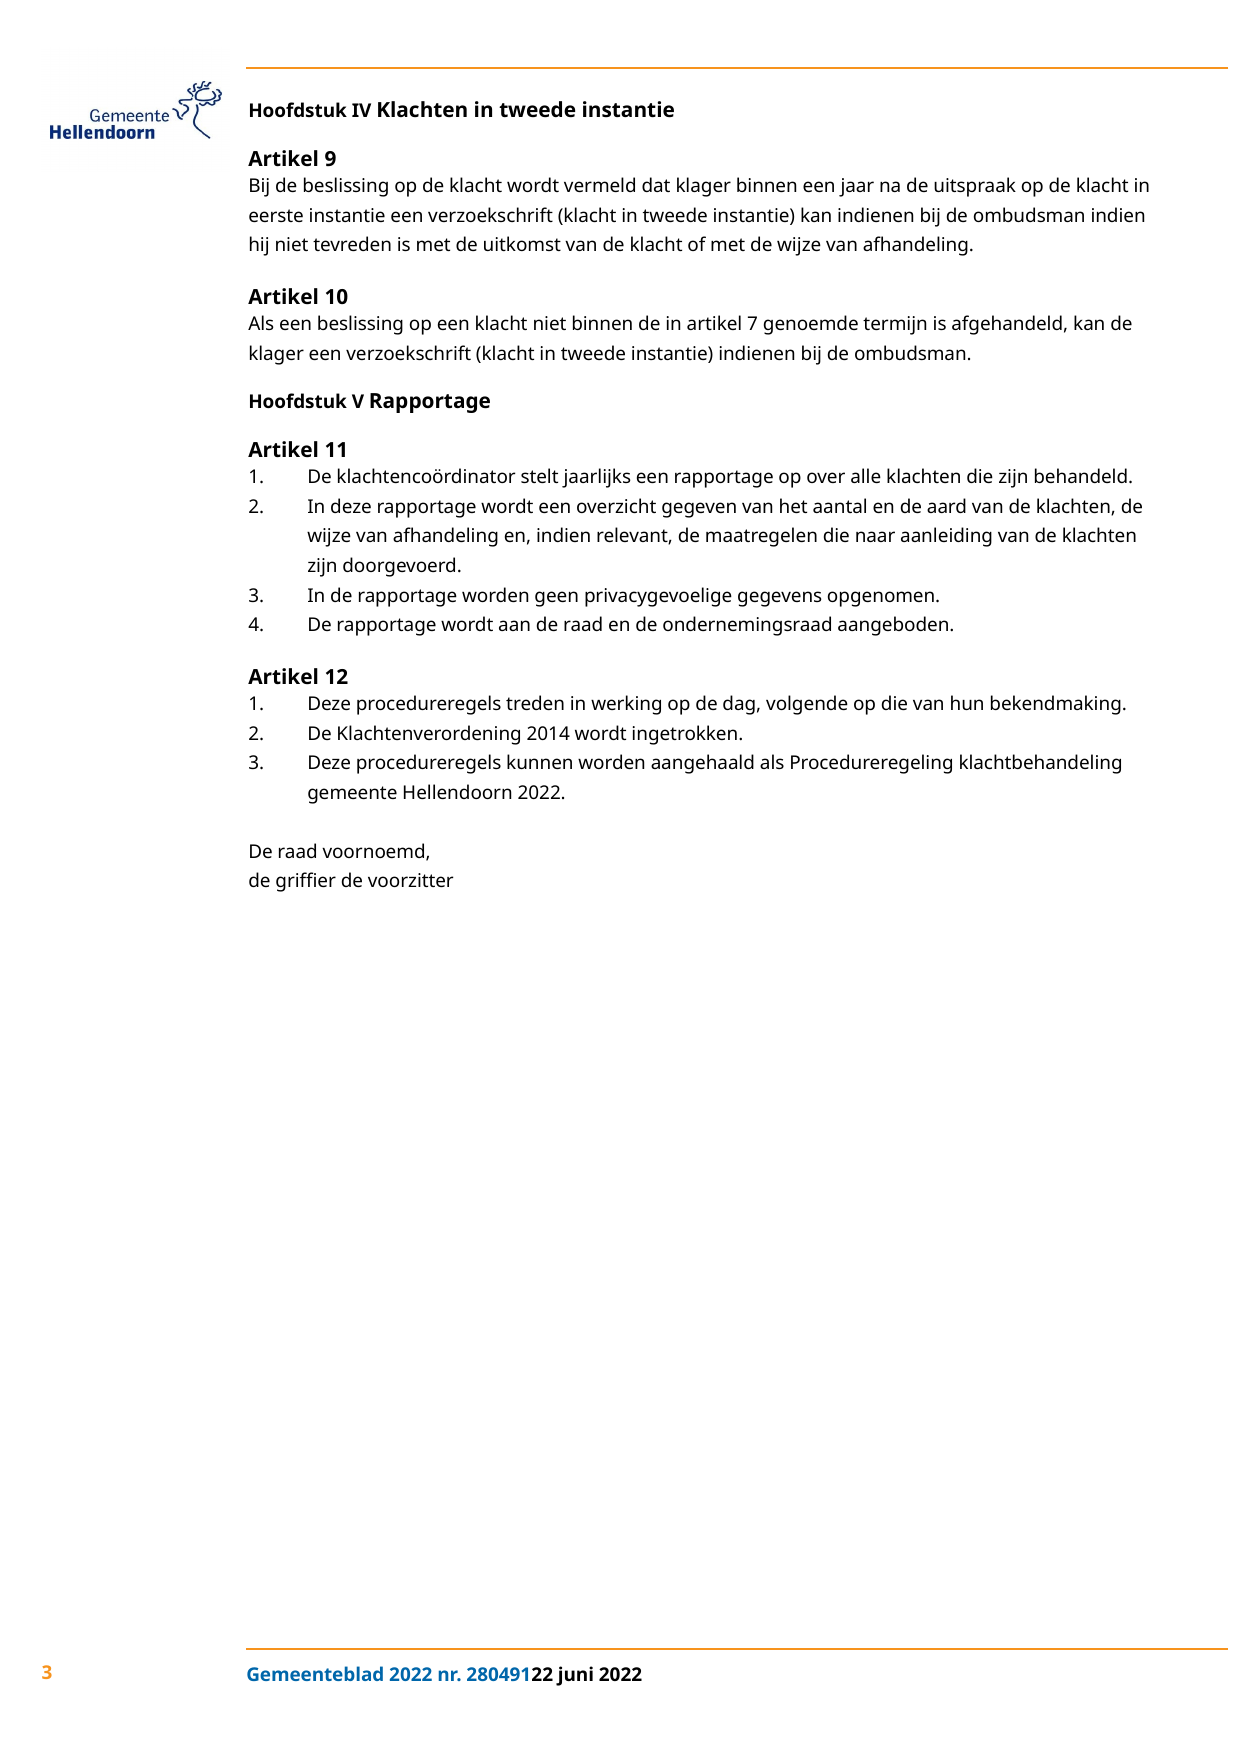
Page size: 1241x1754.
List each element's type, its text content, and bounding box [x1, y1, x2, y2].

text Artikel 11 [248, 435, 1152, 463]
list In deze rapportage wordt een overzicht gegeven van het aantal en de aard van de klachten, de wijze van afhandeling en, indien relevant, de maatregelen die naar aanleiding van de klachten zijn doorgevoerd. [248, 493, 1152, 578]
text De raad voornoemd, [248, 838, 1152, 864]
list De klachtencoördinator stelt jaarlijks een rapportage op over alle klachten die zijn behandeld. [248, 463, 1152, 489]
text Artikel 12 [248, 662, 1152, 690]
text de griffier de voorzitter [248, 868, 1152, 893]
text Hoofdstuk IV Klachten in tweede instantie [248, 95, 1152, 123]
list Deze procedureregels kunnen worden aangehaald als Procedureregeling klachtbehandeling gemeente Hellendoorn 2022. [248, 749, 1152, 805]
list Deze procedureregels treden in werking op de dag, volgende op die van hun bekendmaking. [248, 690, 1152, 716]
text Als een beslissing op een klacht niet binnen de in artikel 7 genoemde termijn is afgehandeld, kan de klager een verzoekschrift (klacht in tweede instantie) indienen bij de ombudsman. [248, 311, 1152, 366]
list De Klachtenverordening 2014 wordt ingetrokken. [248, 720, 1152, 746]
text Hoofdstuk V Rapportage [248, 386, 1152, 414]
text Artikel 9 [248, 144, 1152, 172]
list In de rapportage worden geen privacygevoelige gegevens opgenomen. [248, 582, 1152, 607]
picture [41, 47, 231, 172]
text Artikel 10 [248, 282, 1152, 311]
text Bij de beslissing op de klacht wordt vermeld dat klager binnen een jaar na de uitspraak op de klacht in eerste instantie een verzoekschrift (klacht in tweede instantie) kan indienen bij de ombudsman indien hij niet tevreden is met de uitkomst van de klacht of met de wijze van afhandeling. [248, 172, 1152, 257]
list De rapportage wordt aan de raad en de ondernemingsraad aangeboden. [248, 611, 1152, 637]
